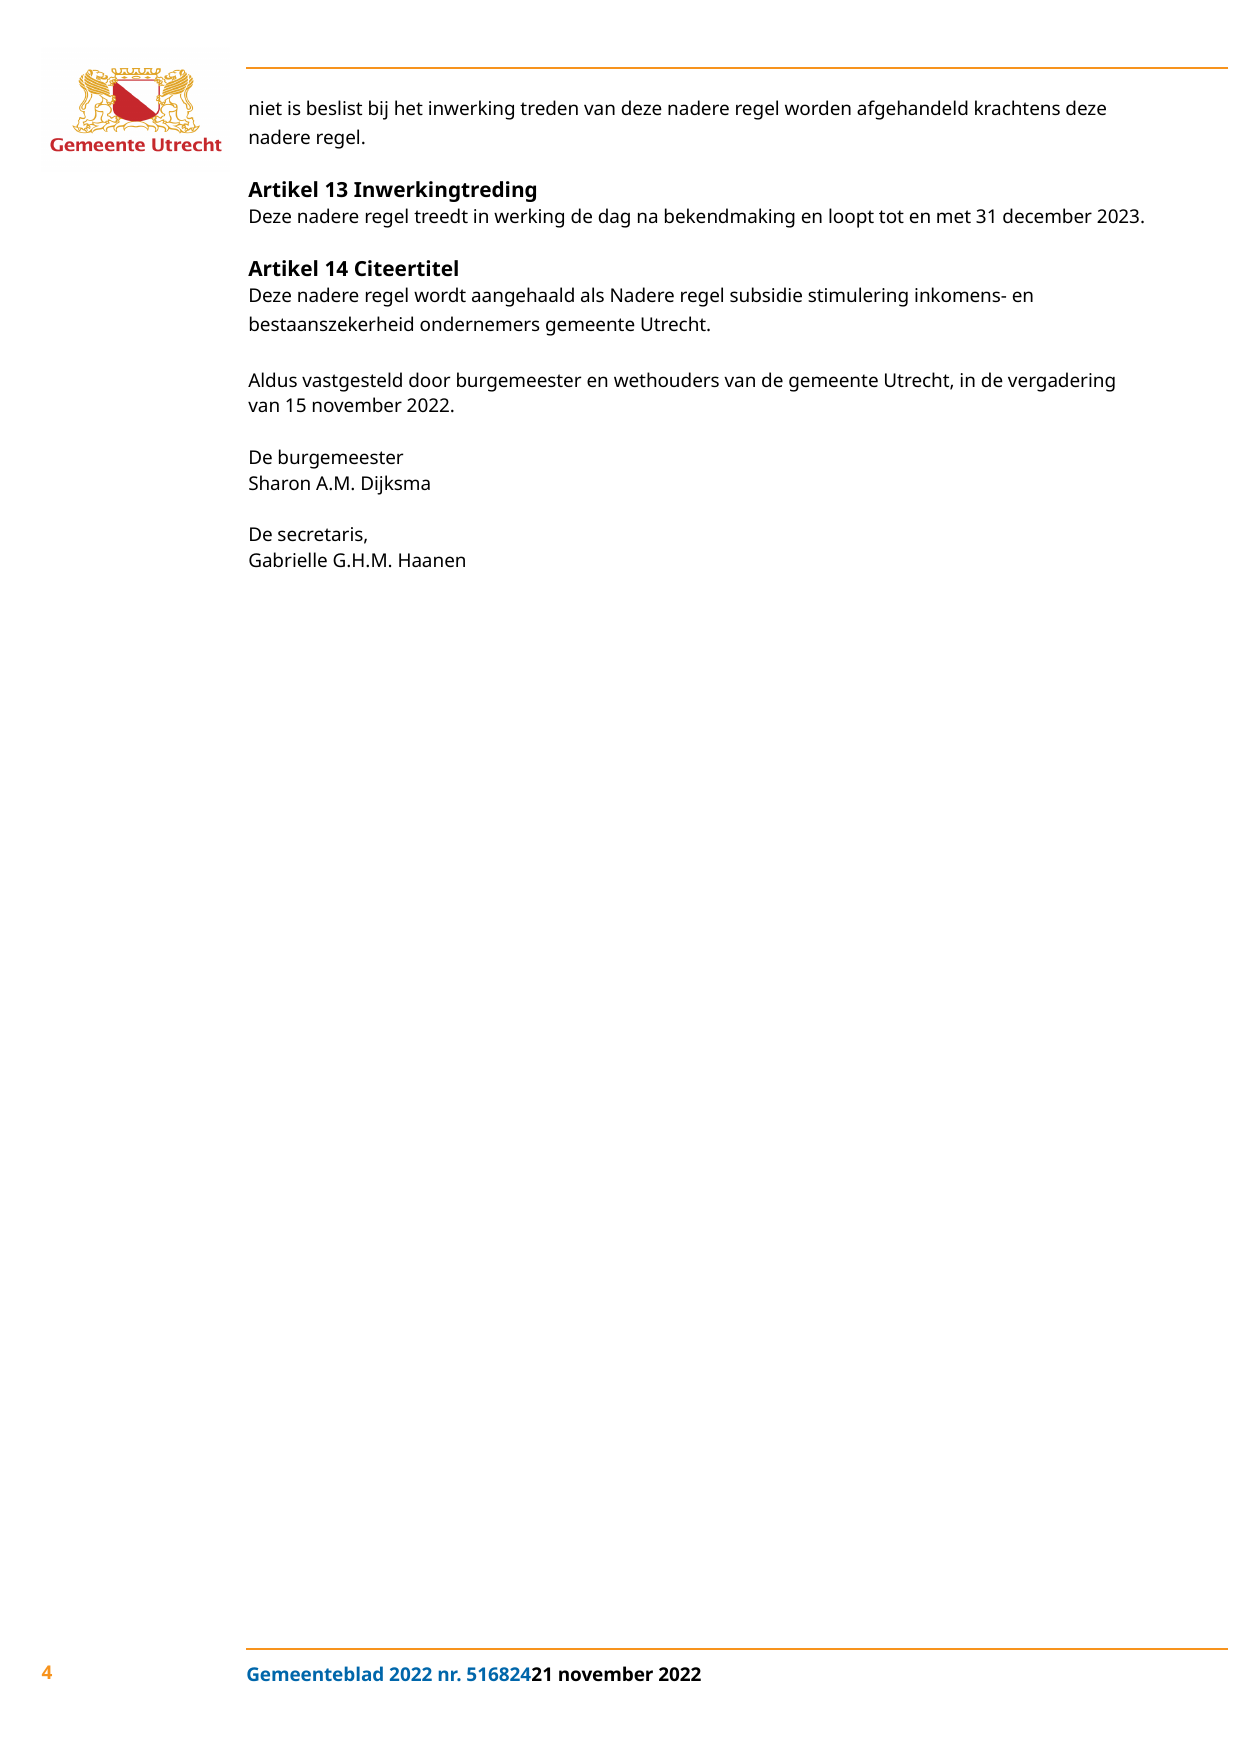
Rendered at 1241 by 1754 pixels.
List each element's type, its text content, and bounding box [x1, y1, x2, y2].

text Deze nadere regel treedt in werking de dag na bekendmaking en loopt tot en met 31 december 2023. [248, 203, 1152, 229]
text Artikel 14 Citeertitel [248, 254, 1152, 282]
text niet is beslist bij het inwerking treden van deze nadere regel worden afgehandeld krachtens deze nadere regel. [248, 95, 1152, 150]
text Aldus vastgesteld door burgemeester en wethouders van de gemeente Utrecht, in de vergadering van 15 november 2022. [248, 367, 1152, 418]
text Artikel 13 Inwerkingtreding [248, 175, 1152, 203]
text Gabrielle G.H.M. Haanen [248, 547, 1152, 573]
text Sharon A.M. Dijksma [248, 470, 1152, 496]
text De secretaris, [248, 521, 1152, 547]
text De burgemeester [248, 444, 1152, 470]
text Deze nadere regel wordt aangehaald als Nadere regel subsidie stimulering inkomens- en bestaanszekerheid ondernemers gemeente Utrecht. [248, 282, 1152, 337]
picture [41, 47, 231, 172]
